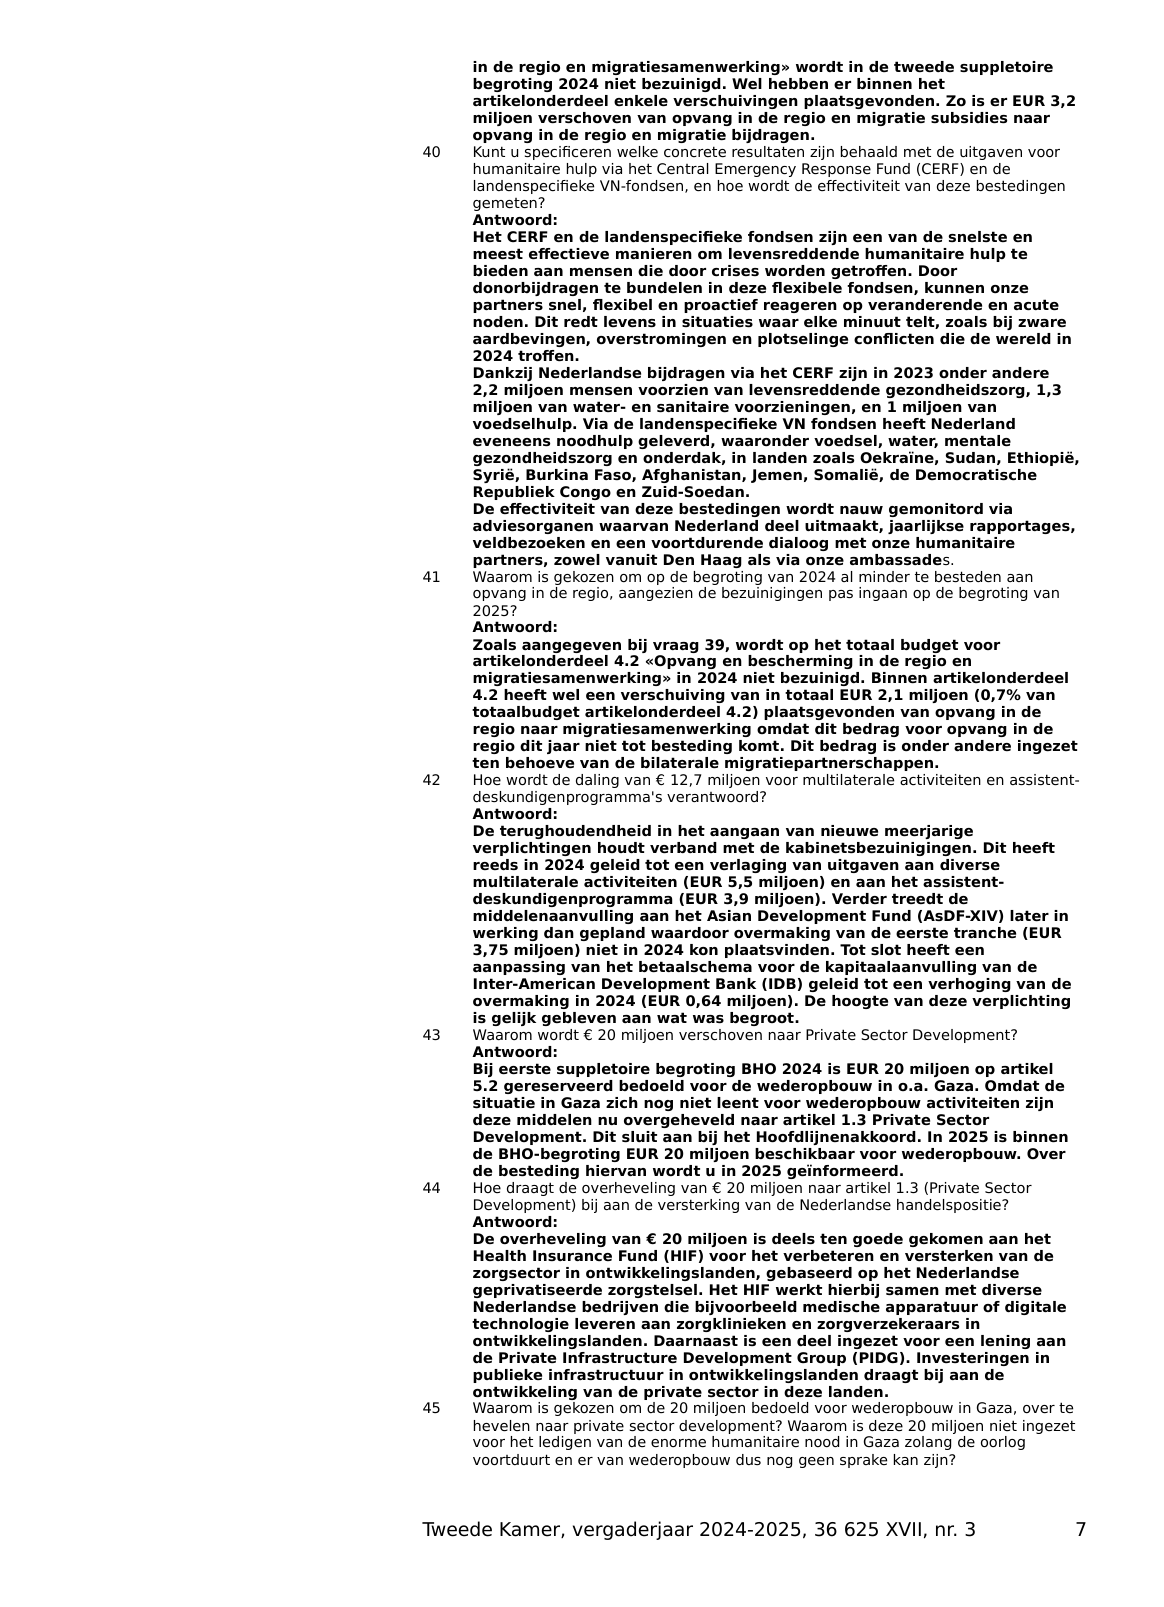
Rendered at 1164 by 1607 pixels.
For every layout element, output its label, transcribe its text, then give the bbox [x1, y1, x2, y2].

table_cell [422, 59, 467, 144]
table_cell 44 [422, 1180, 467, 1400]
table_cell Waarom is gekozen om op de begroting van 2024 al minder te besteden aan opvang in de regio, aangezien de bezuinigingen pas ingaan op de begroting van 2025? Antwoord: Zoals aangegeven bij vraag 39, wordt op het totaal budget voor artikelonderdeel 4.2 «Opvang en bescherming in de regio en migratiesamenwerking» in 2024 niet bezuinigd. Binnen artikelonderdeel 4.2 heeft wel een verschuiving van in totaal EUR 2,1 miljoen (0,7% van totaalbudget artikelonderdeel 4.2) plaatsgevonden van opvang in de regio naar migratiesamenwerking omdat dit bedrag voor opvang in de regio dit jaar niet tot besteding komt. Dit bedrag is onder andere ingezet ten behoeve van de bilaterale migratiepartnerschappen. [467, 569, 1087, 772]
table_cell in de regio en migratiesamenwerking» wordt in de tweede suppletoire begroting 2024 niet bezuinigd. Wel hebben er binnen het artikelonderdeel enkele verschuivingen plaatsgevonden. Zo is er EUR 3,2 miljoen verschoven van opvang in de regio en migratie subsidies naar opvang in de regio en migratie bijdragen. [467, 59, 1087, 144]
table_cell 41 [422, 569, 467, 772]
table_cell Kunt u specificeren welke concrete resultaten zijn behaald met de uitgaven voor humanitaire hulp via het Central Emergency Response Fund (CERF) en de landenspecifieke VN-fondsen, en hoe wordt de effectiviteit van deze bestedingen gemeten? Antwoord: Het CERF en de landenspecifieke fondsen zijn een van de snelste en meest effectieve manieren om levensreddende humanitaire hulp te bieden aan mensen die door crises worden getroffen. Door donorbijdragen te bundelen in deze flexibele fondsen, kunnen onze partners snel, flexibel en proactief reageren op veranderende en acute noden. Dit redt levens in situaties waar elke minuut telt, zoals bij zware aardbevingen, overstromingen en plotselinge conflicten die de wereld in 2024 troffen. Dankzij Nederlandse bijdragen via het CERF zijn in 2023 onder andere 2,2 miljoen mensen voorzien van levensreddende gezondheidszorg, 1,3 miljoen van water- en sanitaire voorzieningen, en 1 miljoen van voedselhulp. Via de landenspecifieke VN fondsen heeft Nederland eveneens noodhulp geleverd, waaronder voedsel, water, mentale gezondheidszorg en onderdak, in landen zoals Oekraïne, Sudan, Ethiopië, Syrië, Burkina Faso, Afghanistan, Jemen, Somalië, de Democratische Republiek Congo en Zuid-Soedan. De effectiviteit van deze bestedingen wordt nauw gemonitord via adviesorganen waarvan Nederland deel uitmaakt, jaarlijkse rapportages, veldbezoeken en een voortdurende dialoog met onze humanitaire partners, zowel vanuit Den Haag als via onze ambassades. [467, 144, 1087, 568]
table_cell Hoe wordt de daling van € 12,7 miljoen voor multilaterale activiteiten en assistent-deskundigenprogramma's verantwoord? Antwoord: De terughoudendheid in het aangaan van nieuwe meerjarige verplichtingen houdt verband met de kabinetsbezuinigingen. Dit heeft reeds in 2024 geleid tot een verlaging van uitgaven aan diverse multilaterale activiteiten (EUR 5,5 miljoen) en aan het assistent-deskundigenprogramma (EUR 3,9 miljoen). Verder treedt de middelenaanvulling aan het Asian Development Fund (AsDF-XIV) later in werking dan gepland waardoor overmaking van de eerste tranche (EUR 3,75 miljoen) niet in 2024 kon plaatsvinden. Tot slot heeft een aanpassing van het betaalschema voor de kapitaalaanvulling van de Inter-American Development Bank (IDB) geleid tot een verhoging van de overmaking in 2024 (EUR 0,64 miljoen). De hoogte van deze verplichting is gelijk gebleven aan wat was begroot. [467, 772, 1087, 1027]
table_cell Waarom wordt € 20 miljoen verschoven naar Private Sector Development? Antwoord: Bij eerste suppletoire begroting BHO 2024 is EUR 20 miljoen op artikel 5.2 gereserveerd bedoeld voor de wederopbouw in o.a. Gaza. Omdat de situatie in Gaza zich nog niet leent voor wederopbouw activiteiten zijn deze middelen nu overgeheveld naar artikel 1.3 Private Sector Development. Dit sluit aan bij het Hoofdlijnenakkoord. In 2025 is binnen de BHO-begroting EUR 20 miljoen beschikbaar voor wederopbouw. Over de besteding hiervan wordt u in 2025 geïnformeerd. [467, 1027, 1087, 1180]
table_cell Hoe draagt de overheveling van € 20 miljoen naar artikel 1.3 (Private Sector Development) bij aan de versterking van de Nederlandse handelspositie? Antwoord: De overheveling van € 20 miljoen is deels ten goede gekomen aan het Health Insurance Fund (HIF) voor het verbeteren en versterken van de zorgsector in ontwikkelingslanden, gebaseerd op het Nederlandse geprivatiseerde zorgstelsel. Het HIF werkt hierbij samen met diverse Nederlandse bedrijven die bijvoorbeeld medische apparatuur of digitale technologie leveren aan zorgklinieken en zorgverzekeraars in ontwikkelingslanden. Daarnaast is een deel ingezet voor een lening aan de Private Infrastructure Development Group (PIDG). Investeringen in publieke infrastructuur in ontwikkelingslanden draagt bij aan de ontwikkeling van de private sector in deze landen. [467, 1180, 1087, 1400]
table_cell 42 [422, 772, 467, 1027]
table_cell Waarom is gekozen om de 20 miljoen bedoeld voor wederopbouw in Gaza, over te hevelen naar private sector development? Waarom is deze 20 miljoen niet ingezet voor het ledigen van de enorme humanitaire nood in Gaza zolang de oorlog voortduurt en er van wederopbouw dus nog geen sprake kan zijn? [467, 1400, 1087, 1468]
table_cell 43 [422, 1027, 467, 1180]
table_cell 45 [422, 1400, 467, 1468]
table_cell 40 [422, 144, 467, 568]
